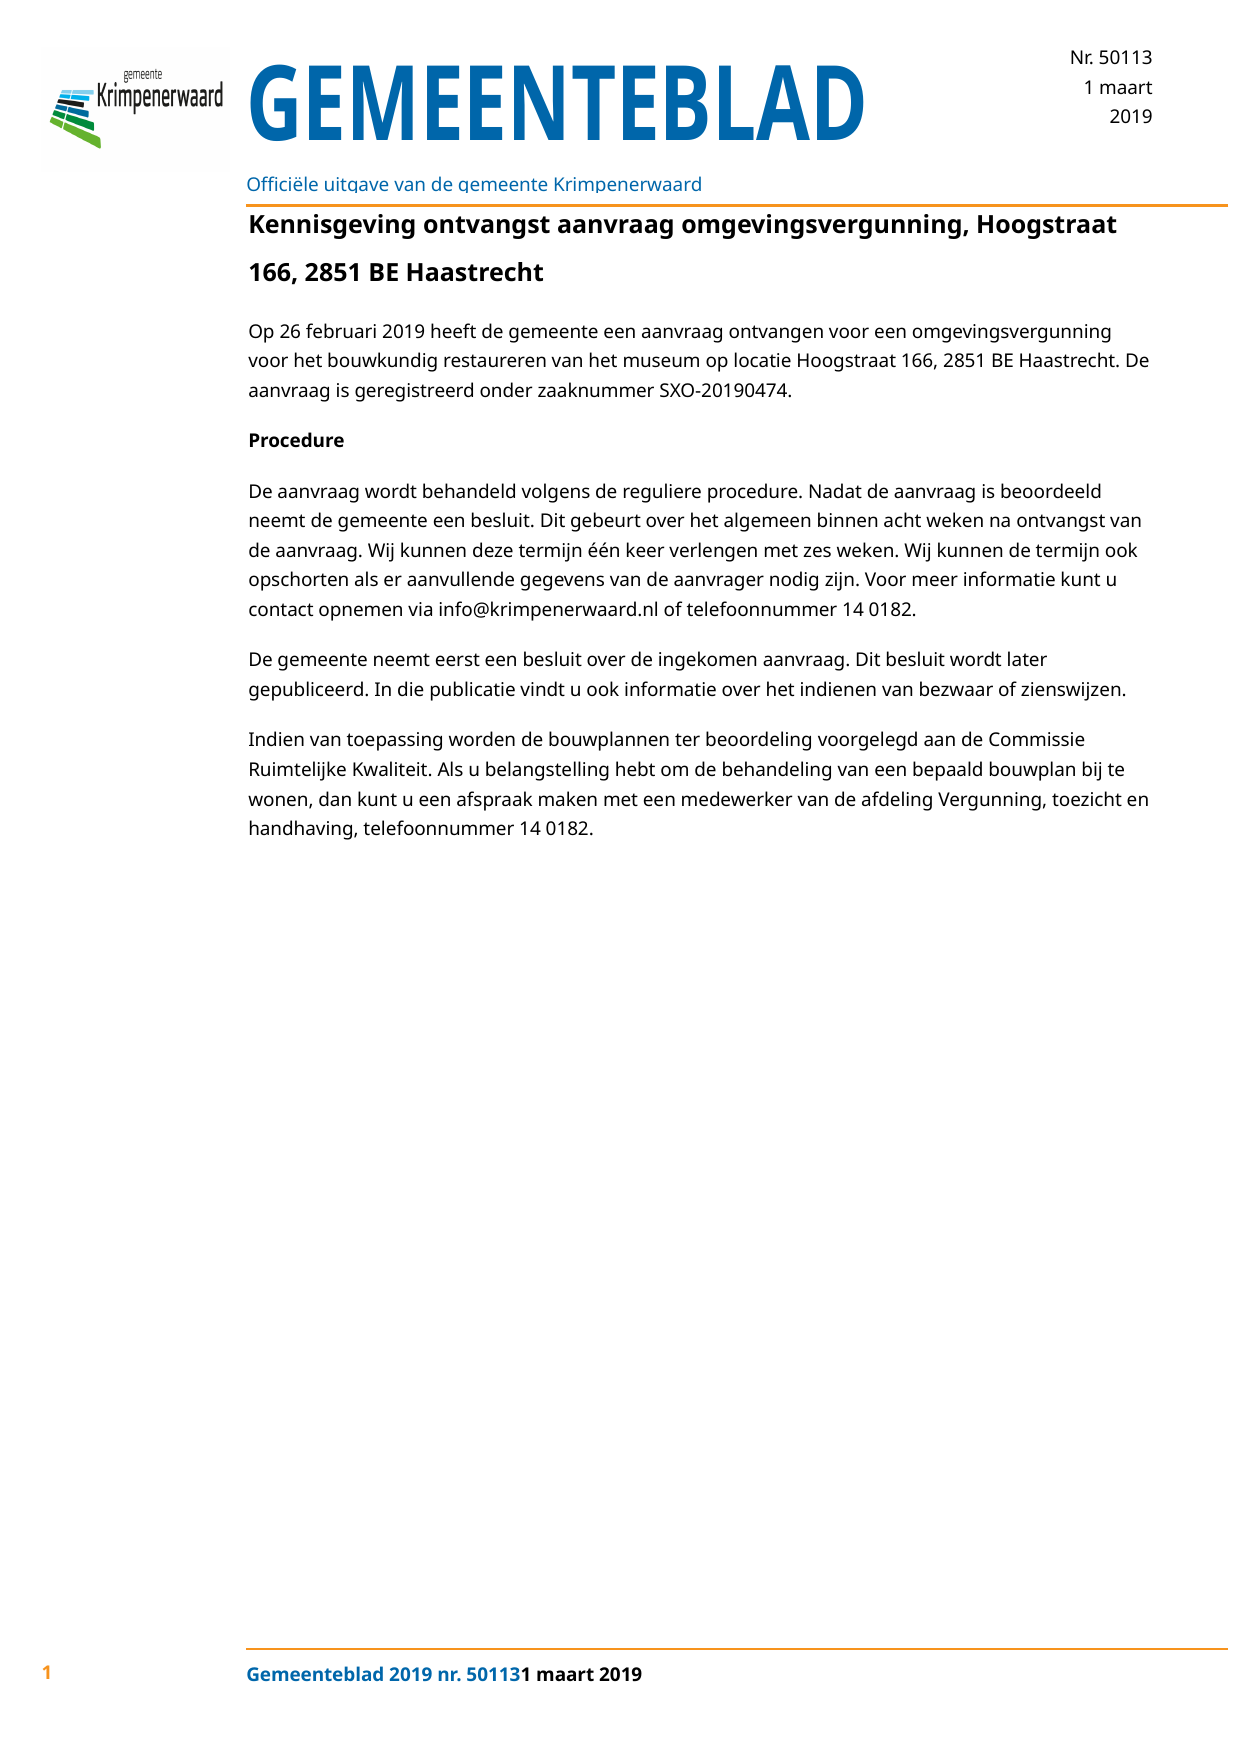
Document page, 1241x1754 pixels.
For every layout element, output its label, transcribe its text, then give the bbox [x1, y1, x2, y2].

text De aanvraag wordt behandeld volgens de reguliere procedure. Nadat de aanvraag is beoordeeld neemt de gemeente een besluit. Dit gebeurt over het algemeen binnen acht weken na ontvangst van de aanvraag. Wij kunnen deze termijn één keer verlengen met zes weken. Wij kunnen de termijn ook opschorten als er aanvullende gegevens van de aanvrager nodig zijn. Voor meer informatie kunt u contact opnemen via info@krimpenerwaard.nl of telefoonnummer 14 0182. [248, 478, 1152, 622]
picture [41, 47, 231, 172]
text Procedure [248, 427, 1152, 453]
text Indien van toepassing worden de bouwplannen ter beoordeling voorgelegd aan de Commissie Ruimtelijke Kwaliteit. Als u belangstelling hebt om de behandeling van een bepaald bouwplan bij te wonen, dan kunt u een afspraak maken met een medewerker van de afdeling Vergunning, toezicht en handhaving, telefoonnummer 14 0182. [248, 727, 1152, 841]
text Kennisgeving ontvangst aanvraag omgevingsvergunning, Hoogstraat 166, 2851 BE Haastrecht [248, 207, 1152, 288]
text De gemeente neemt eerst een besluit over de ingekomen aanvraag. Dit besluit wordt later gepubliceerd. In die publicatie vindt u ook informatie over het indienen van bezwaar of zienswijzen. [248, 647, 1152, 702]
text Op 26 februari 2019 heeft de gemeente een aanvraag ontvangen voor een omgevingsvergunning voor het bouwkundig restaureren van het museum op locatie Hoogstraat 166, 2851 BE Haastrecht. De aanvraag is geregistreerd onder zaaknummer SXO-20190474. [248, 318, 1152, 403]
